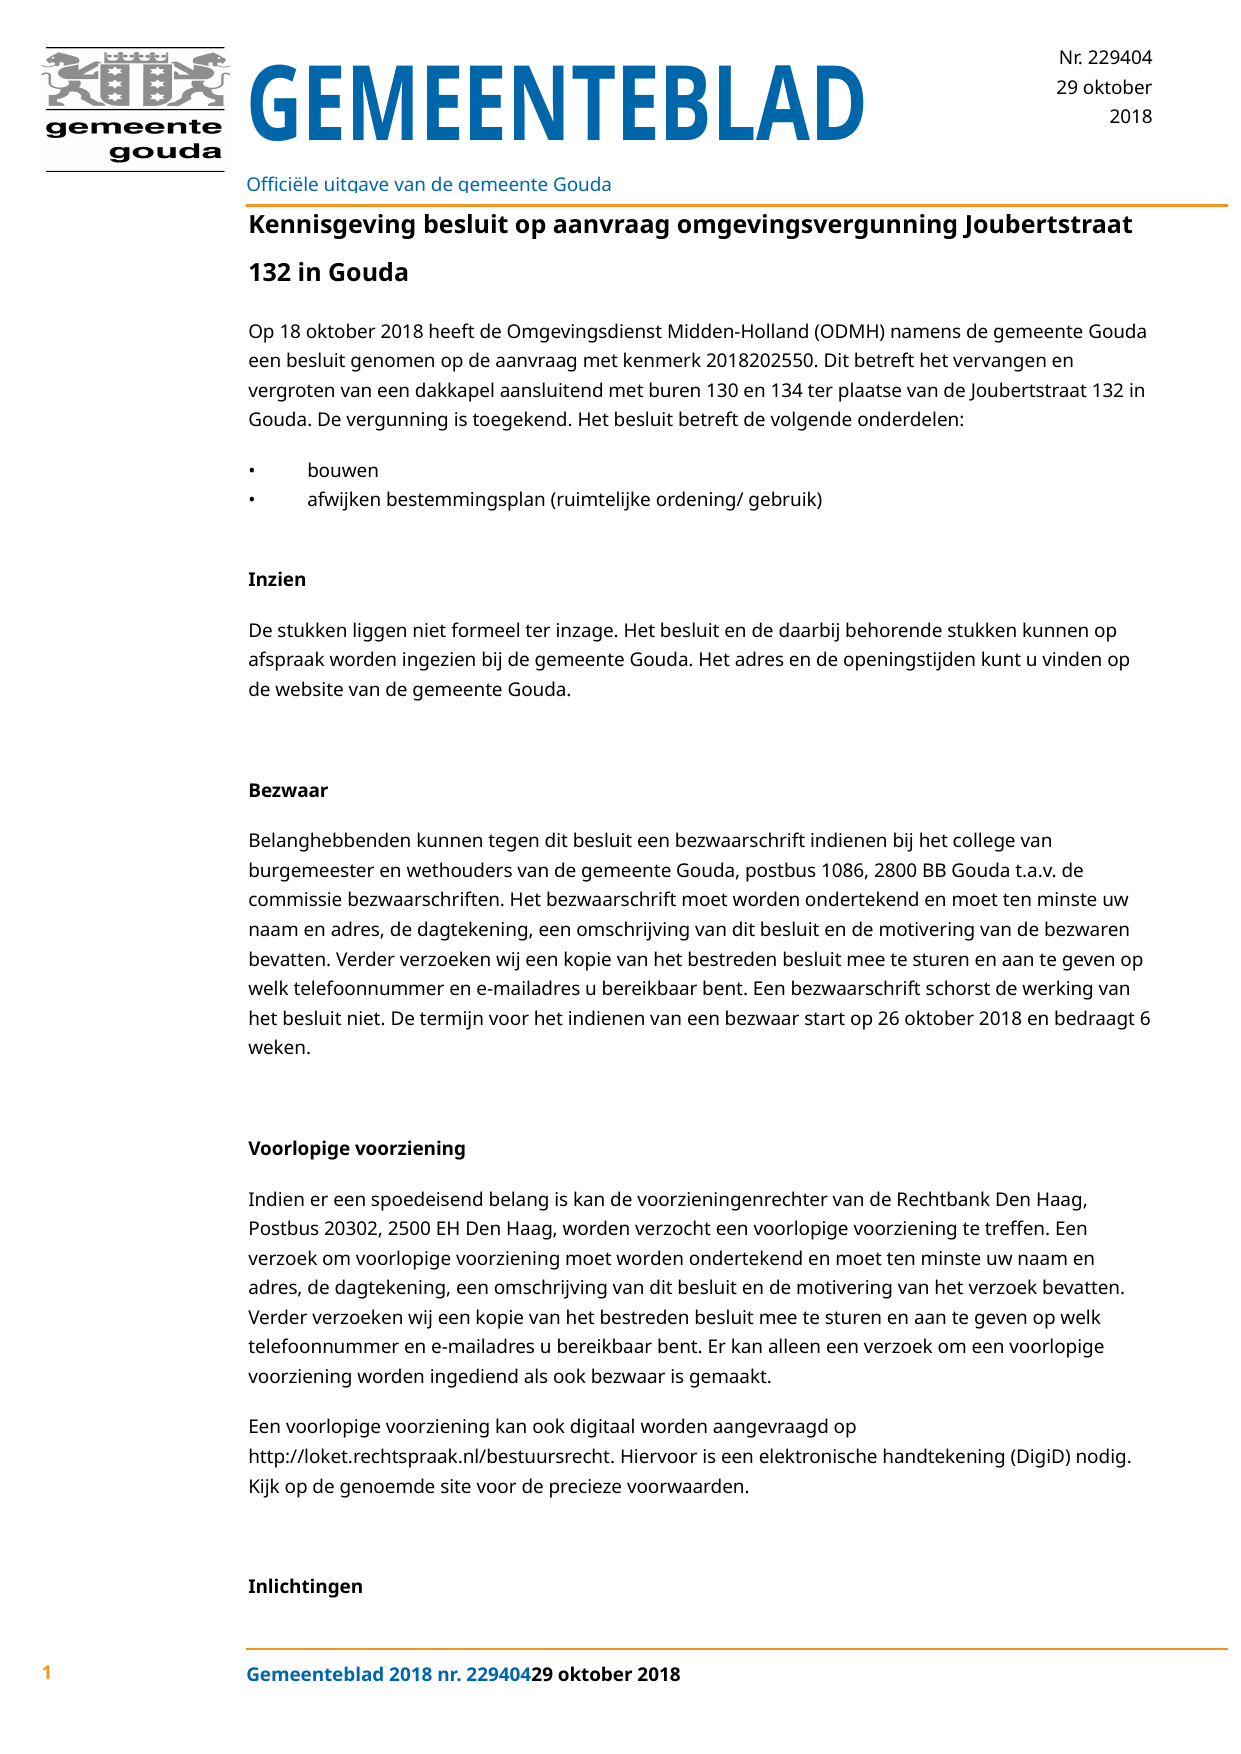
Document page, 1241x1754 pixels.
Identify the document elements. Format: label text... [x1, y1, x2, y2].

text Een voorlopige voorziening kan ook digitaal worden aangevraagd op http://loket.rechtspraak.nl/bestuursrecht. Hiervoor is een elektronische handtekening (DigiD) nodig. Kijk op de genoemde site voor de precieze voorwaarden. [248, 1414, 1152, 1499]
picture [41, 47, 231, 172]
text Op 18 oktober 2018 heeft de Omgevingsdienst Midden-Holland (ODMH) namens de gemeente Gouda een besluit genomen op de aanvraag met kenmerk 2018202550. Dit betreft het vervangen en vergroten van een dakkapel aansluitend met buren 130 en 134 ter plaatse van de Joubertstraat 132 in Gouda. De vergunning is toegekend. Het besluit betreft de volgende onderdelen: [248, 318, 1152, 432]
text Bezwaar [248, 777, 1152, 803]
text Kennisgeving besluit op aanvraag omgevingsvergunning Joubertstraat 132 in Gouda [248, 207, 1152, 288]
text Inzien [248, 567, 1152, 592]
text Belanghebbenden kunnen tegen dit besluit een bezwaarschrift indienen bij het college van burgemeester en wethouders van de gemeente Gouda, postbus 1086, 2800 BB Gouda t.a.v. de commissie bezwaarschriften. Het bezwaarschrift moet worden ondertekend en moet ten minste uw naam en adres, de dagtekening, een omschrijving van dit besluit en de motivering van de bezwaren bevatten. Verder verzoeken wij een kopie van het bestreden besluit mee te sturen en aan te geven op welk telefoonnummer en e-mailadres u bereikbaar bent. Een bezwaarschrift schorst de werking van het besluit niet. De termijn voor het indienen van een bezwaar start op 26 oktober 2018 en bedraagt 6 weken. [248, 827, 1152, 1060]
text Inlichtingen [248, 1574, 1152, 1599]
text Indien er een spoedeisend belang is kan de voorzieningenrechter van de Rechtbank Den Haag, Postbus 20302, 2500 EH Den Haag, worden verzocht een voorlopige voorziening te treffen. Een verzoek om voorlopige voorziening moet worden ondertekend en moet ten minste uw naam en adres, de dagtekening, een omschrijving van dit besluit en de motivering van het verzoek bevatten. Verder verzoeken wij een kopie van het bestreden besluit mee te sturen en aan te geven op welk telefoonnummer en e-mailadres u bereikbaar bent. Er kan alleen een verzoek om een voorlopige voorziening worden ingediend als ook bezwaar is gemaakt. [248, 1186, 1152, 1389]
text Voorlopige voorziening [248, 1135, 1152, 1161]
text De stukken liggen niet formeel ter inzage. Het besluit en de daarbij behorende stukken kunnen op afspraak worden ingezien bij de gemeente Gouda. Het adres en de openingstijden kunt u vinden op de website van de gemeente Gouda. [248, 617, 1152, 702]
list afwijken bestemmingsplan (ruimtelijke ordening/ gebruik) [248, 487, 1152, 512]
list bouwen [248, 457, 1152, 483]
